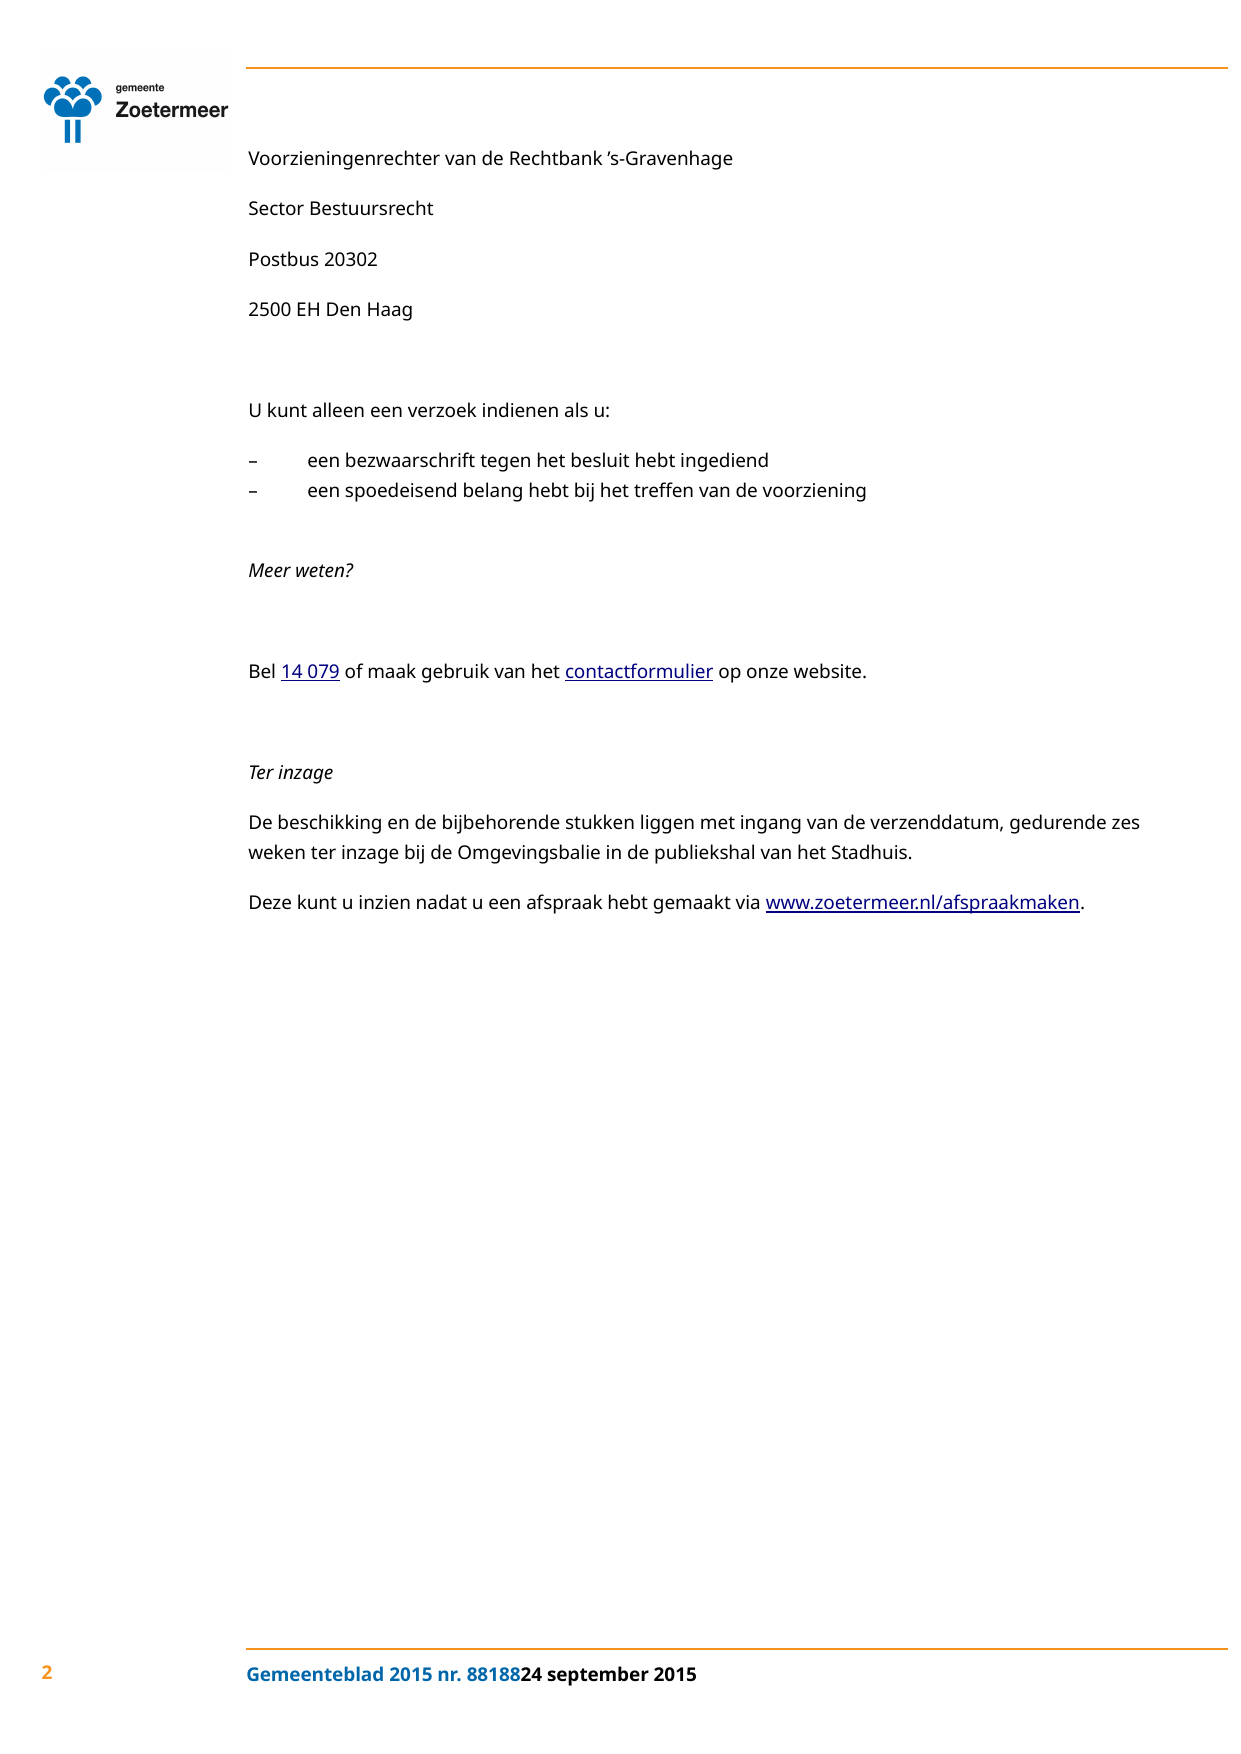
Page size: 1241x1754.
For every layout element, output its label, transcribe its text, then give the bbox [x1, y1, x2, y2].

text De beschikking en de bijbehorende stukken liggen met ingang van de verzenddatum, gedurende zes weken ter inzage bij de Omgevingsbalie in de publiekshal van het Stadhuis. [248, 809, 1152, 865]
text 2500 EH Den Haag [248, 296, 1152, 322]
text Ter inzage [248, 759, 1152, 785]
text Postbus 20302 [248, 246, 1152, 272]
list een spoedeisend belang hebt bij het treffen van de voorziening [248, 477, 1152, 503]
text Bel 14 079 of maak gebruik van het contactformulier op onze website. [248, 658, 1152, 684]
text Sector Bestuursrecht [248, 196, 1152, 221]
list een bezwaarschrift tegen het besluit hebt ingediend [248, 448, 1152, 473]
text Voorzieningenrechter van de Rechtbank ’s-Gravenhage [248, 145, 1152, 171]
text U kunt alleen een verzoek indienen als u: [248, 397, 1152, 423]
text Deze kunt u inzien nadat u een afspraak hebt gemaakt via www.zoetermeer.nl/afspraakmaken. [248, 889, 1152, 915]
text Meer weten? [248, 557, 1152, 583]
picture [41, 47, 231, 172]
